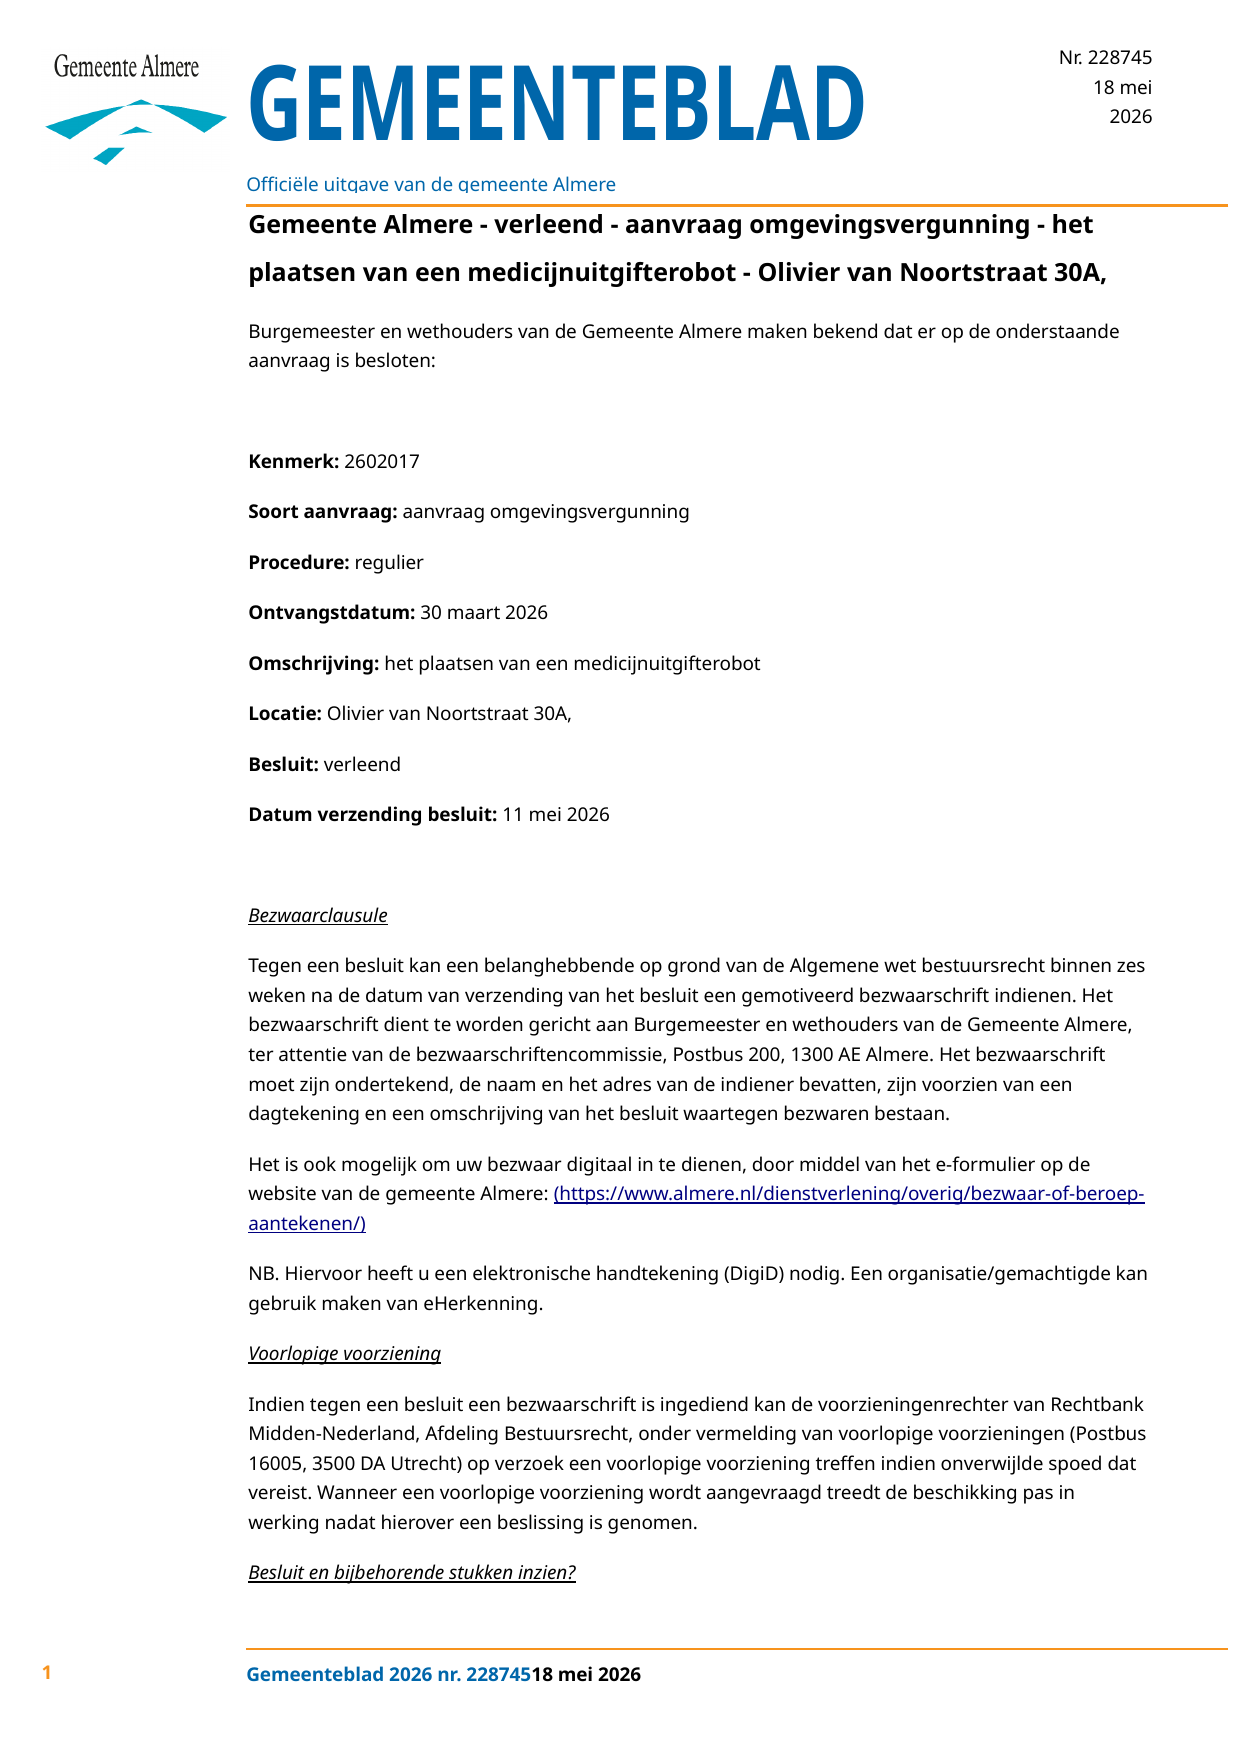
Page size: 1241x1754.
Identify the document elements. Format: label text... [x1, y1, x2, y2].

text Besluit en bijbehorende stukken inzien? [248, 1559, 1152, 1585]
text Besluit: verleend [248, 751, 1152, 777]
text Bezwaarclausule [248, 902, 1152, 928]
text Omschrijving: het plaatsen van een medicijnuitgifterobot [248, 650, 1152, 676]
picture [41, 47, 231, 172]
text Ontvangstdatum: 30 maart 2026 [248, 599, 1152, 625]
text Procedure: regulier [248, 549, 1152, 575]
text Kenmerk: 2602017 [248, 448, 1152, 474]
text Soort aanvraag: aanvraag omgevingsvergunning [248, 499, 1152, 524]
text Voorlopige voorziening [248, 1340, 1152, 1366]
text Locatie: Olivier van Noortstraat 30A, [248, 700, 1152, 726]
text NB. Hiervoor heeft u een elektronische handtekening (DigiD) nodig. Een organisatie/gemachtigde kan gebruik maken van eHerkenning. [248, 1260, 1152, 1316]
text Gemeente Almere - verleend - aanvraag omgevingsvergunning - het plaatsen van een medicijnuitgifterobot - Olivier van Noortstraat 30A, [248, 207, 1152, 288]
text Tegen een besluit kan een belanghebbende op grond van de Algemene wet bestuursrecht binnen zes weken na de datum van verzending van het besluit een gemotiveerd bezwaarschrift indienen. Het bezwaarschrift dient te worden gericht aan Burgemeester en wethouders van de Gemeente Almere, ter attentie van de bezwaarschriftencommissie, Postbus 200, 1300 AE Almere. Het bezwaarschrift moet zijn ondertekend, de naam en het adres van de indiener bevatten, zijn voorzien van een dagtekening en een omschrijving van het besluit waartegen bezwaren bestaan. [248, 952, 1152, 1126]
text Indien tegen een besluit een bezwaarschrift is ingediend kan de voorzieningenrechter van Rechtbank Midden-Nederland, Afdeling Bestuursrecht, onder vermelding van voorlopige voorzieningen (Postbus 16005, 3500 DA Utrecht) op verzoek een voorlopige voorziening treffen indien onverwijlde spoed dat vereist. Wanneer een voorlopige voorziening wordt aangevraagd treedt de beschikking pas in werking nadat hierover een beslissing is genomen. [248, 1391, 1152, 1535]
text Het is ook mogelijk om uw bezwaar digitaal in te dienen, door middel van het e-formulier op de website van de gemeente Almere: (https://www.almere.nl/dienstverlening/overig/bezwaar-of-beroep-aantekenen/) [248, 1151, 1152, 1236]
text Datum verzending besluit: 11 mei 2026 [248, 801, 1152, 827]
text Burgemeester en wethouders van de Gemeente Almere maken bekend dat er op de onderstaande aanvraag is besloten: [248, 318, 1152, 373]
